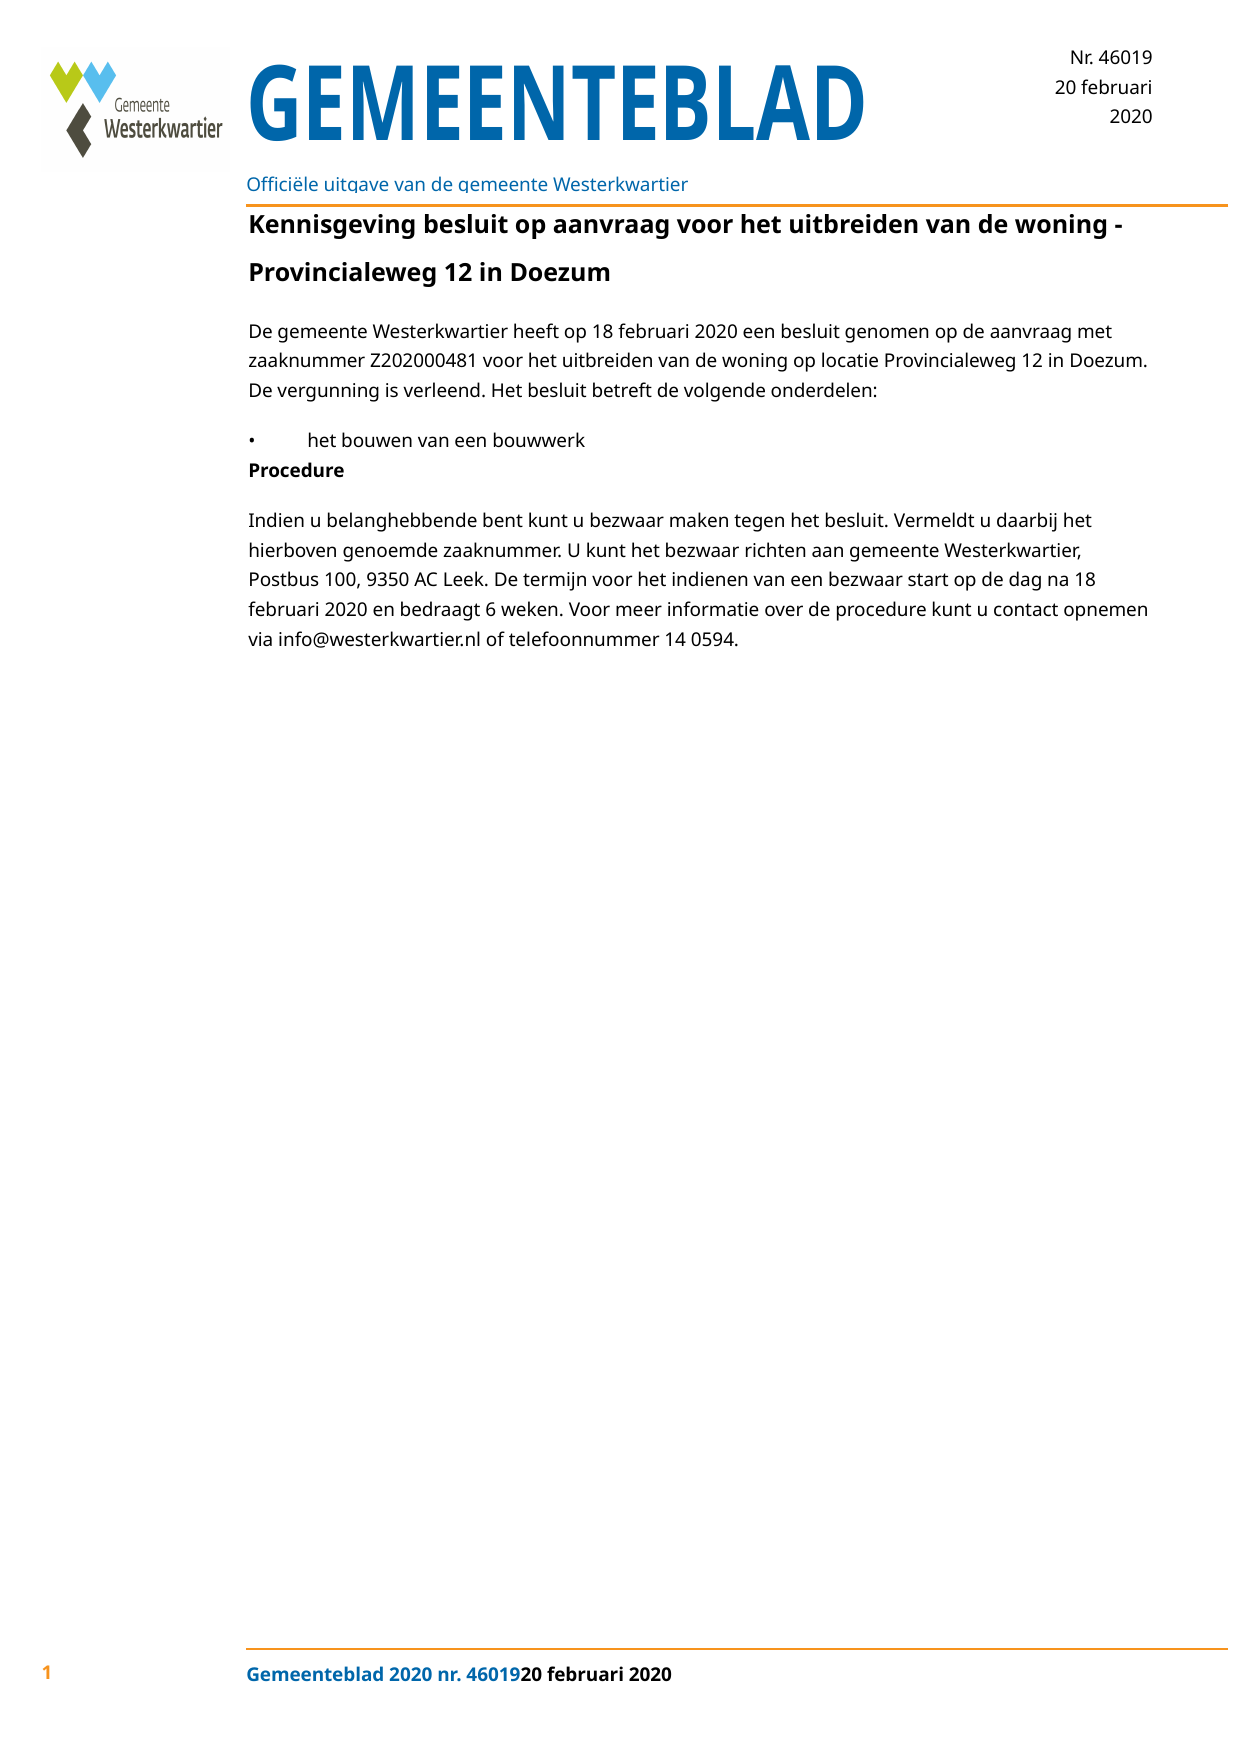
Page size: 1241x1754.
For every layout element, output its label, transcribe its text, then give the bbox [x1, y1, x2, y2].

picture [41, 47, 231, 172]
text Kennisgeving besluit op aanvraag voor het uitbreiden van de woning - Provincialeweg 12 in Doezum [248, 207, 1152, 288]
list het bouwen van een bouwwerk [248, 427, 1152, 453]
text Procedure [248, 457, 1152, 483]
text De gemeente Westerkwartier heeft op 18 februari 2020 een besluit genomen op de aanvraag met zaaknummer Z202000481 voor het uitbreiden van de woning op locatie Provincialeweg 12 in Doezum. De vergunning is verleend. Het besluit betreft de volgende onderdelen: [248, 318, 1152, 403]
text Indien u belanghebbende bent kunt u bezwaar maken tegen het besluit. Vermeldt u daarbij het hierboven genoemde zaaknummer. U kunt het bezwaar richten aan gemeente Westerkwartier, Postbus 100, 9350 AC Leek. De termijn voor het indienen van een bezwaar start op de dag na 18 februari 2020 en bedraagt 6 weken. Voor meer informatie over de procedure kunt u contact opnemen via info@westerkwartier.nl of telefoonnummer 14 0594. [248, 507, 1152, 652]
